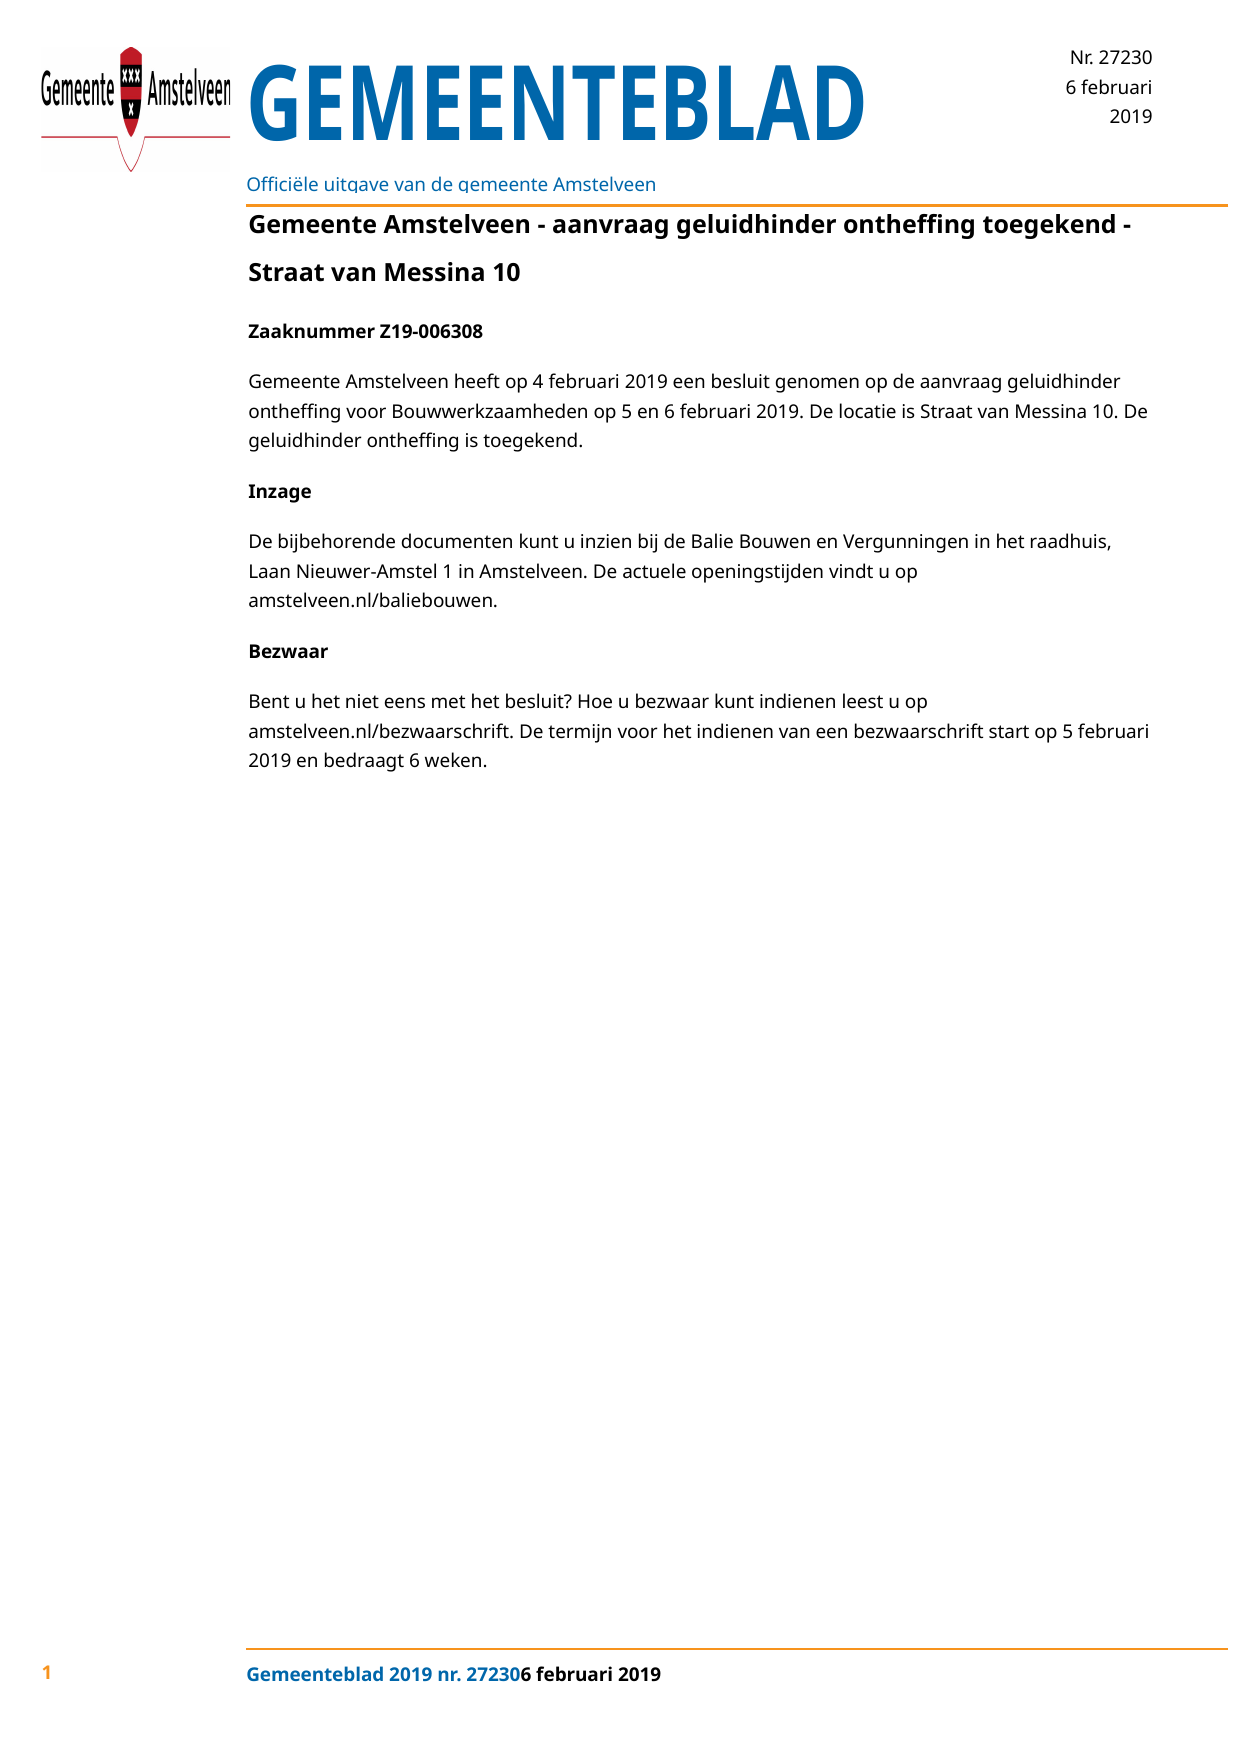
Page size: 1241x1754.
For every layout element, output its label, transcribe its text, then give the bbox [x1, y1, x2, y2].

text Bezwaar [248, 638, 1152, 664]
text Gemeente Amstelveen - aanvraag geluidhinder ontheffing toegekend - Straat van Messina 10 [248, 207, 1152, 288]
text De bijbehorende documenten kunt u inzien bij de Balie Bouwen en Vergunningen in het raadhuis, Laan Nieuwer-Amstel 1 in Amstelveen. De actuele openingstijden vindt u op amstelveen.nl/baliebouwen. [248, 528, 1152, 613]
text Gemeente Amstelveen heeft op 4 februari 2019 een besluit genomen op de aanvraag geluidhinder ontheffing voor Bouwwerkzaamheden op 5 en 6 februari 2019. De locatie is Straat van Messina 10. De geluidhinder ontheffing is toegekend. [248, 368, 1152, 453]
text Bent u het niet eens met het besluit? Hoe u bezwaar kunt indienen leest u op amstelveen.nl/bezwaarschrift. De termijn voor het indienen van een bezwaarschrift start op 5 februari 2019 en bedraagt 6 weken. [248, 688, 1152, 773]
text Zaaknummer Z19-006308 [248, 318, 1152, 344]
text Inzage [248, 478, 1152, 504]
picture [41, 47, 231, 172]
